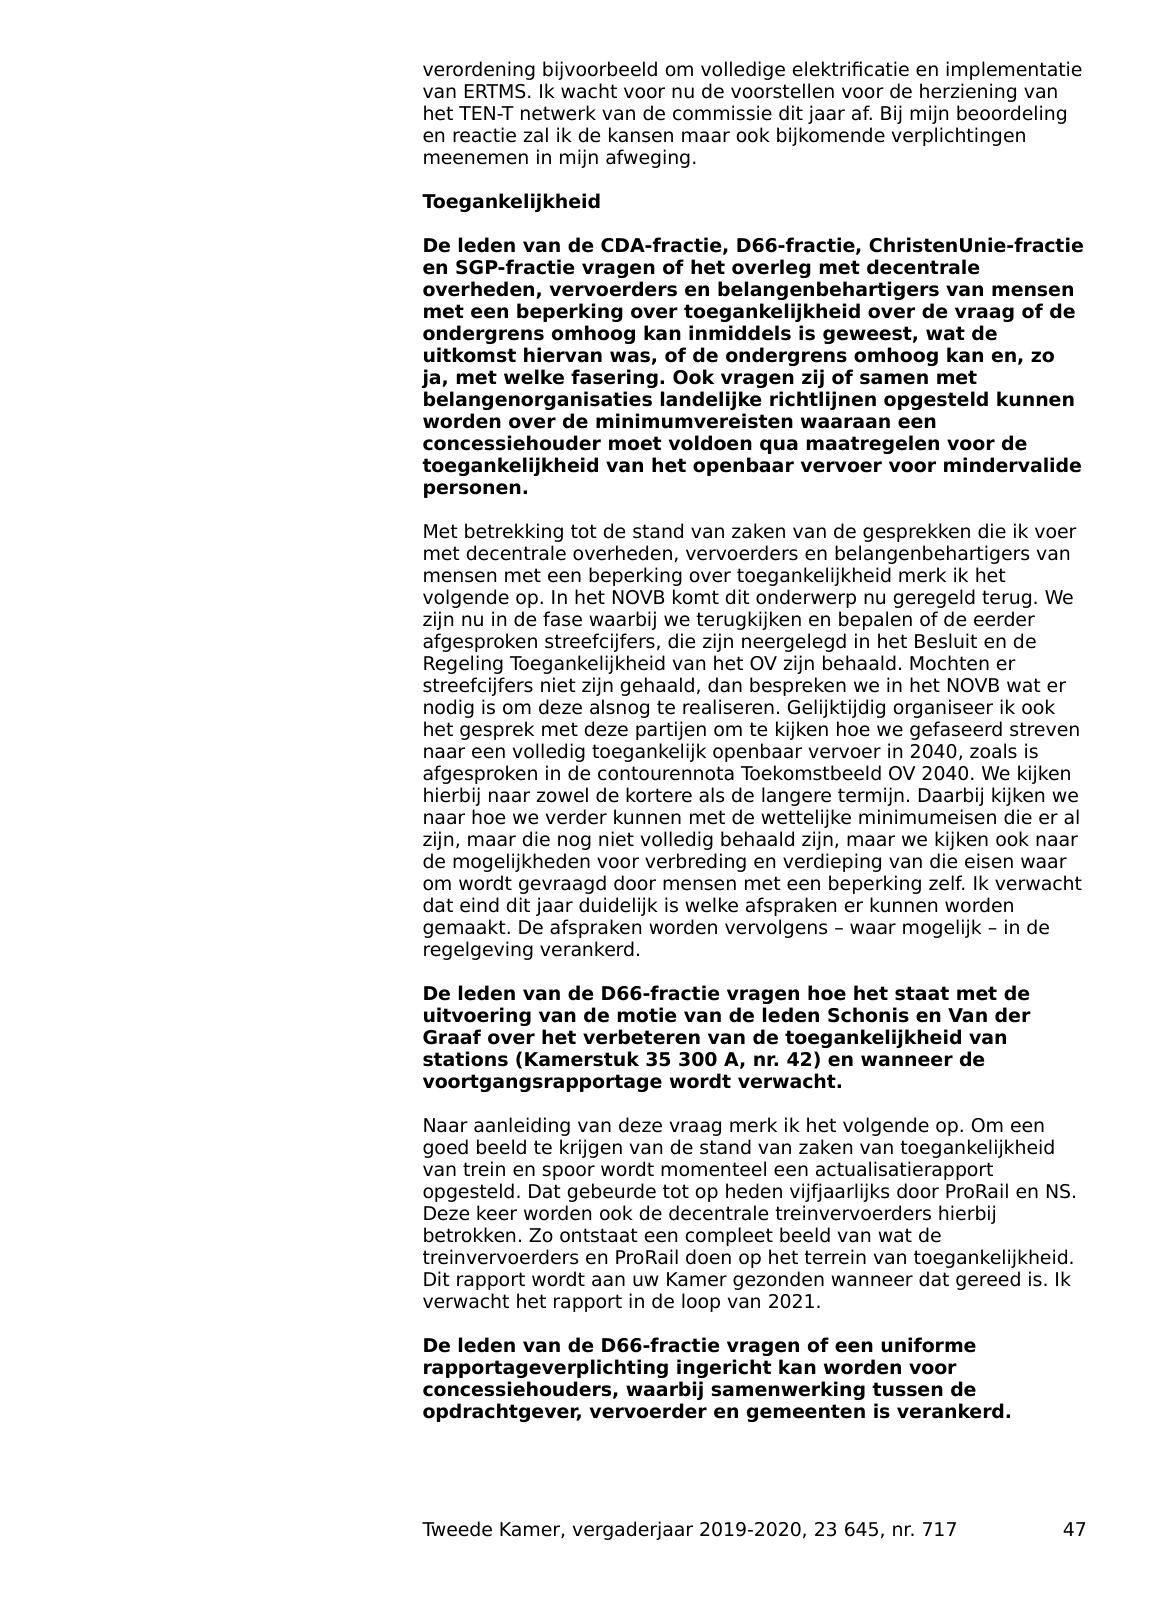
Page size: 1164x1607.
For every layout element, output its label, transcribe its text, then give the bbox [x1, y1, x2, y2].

text Naar aanleiding van deze vraag merk ik het volgende op. Om een goed beeld te krijgen van de stand van zaken van toegankelijkheid van trein en spoor wordt momenteel een actualisatierapport opgesteld. Dat gebeurde tot op heden vijfjaarlijks door ProRail en NS. Deze keer worden ook de decentrale treinvervoerders hierbij betrokken. Zo ontstaat een compleet beeld van wat de treinvervoerders en ProRail doen op het terrein van toegankelijkheid. Dit rapport wordt aan uw Kamer gezonden wanneer dat gereed is. Ik verwacht het rapport in de loop van 2021. [422, 1115, 1087, 1313]
text De leden van de CDA-fractie, D66-fractie, ChristenUnie-fractie en SGP-fractie vragen of het overleg met decentrale overheden, vervoerders en belangenbehartigers van mensen met een beperking over toegankelijkheid over de vraag of de ondergrens omhoog kan inmiddels is geweest, wat de uitkomst hiervan was, of de ondergrens omhoog kan en, zo ja, met welke fasering. Ook vragen zij of samen met belangenorganisaties landelijke richtlijnen opgesteld kunnen worden over de minimumvereisten waaraan een concessiehouder moet voldoen qua maatregelen voor de toegankelijkheid van het openbaar vervoer voor mindervalide personen. [422, 235, 1087, 499]
subtitle Toegankelijkheid [422, 191, 1087, 213]
text De leden van de D66-fractie vragen of een uniforme rapportageverplichting ingericht kan worden voor concessiehouders, waarbij samenwerking tussen de opdrachtgever, vervoerder en gemeenten is verankerd. [422, 1335, 1087, 1423]
text De leden van de D66-fractie vragen hoe het staat met de uitvoering van de motie van de leden Schonis en Van der Graaf over het verbeteren van de toegankelijkheid van stations (Kamerstuk 35 300 A, nr. 42) en wanneer de voortgangsrapportage wordt verwacht. [422, 983, 1087, 1093]
text Met betrekking tot de stand van zaken van de gesprekken die ik voer met decentrale overheden, vervoerders en belangenbehartigers van mensen met een beperking over toegankelijkheid merk ik het volgende op. In het NOVB komt dit onderwerp nu geregeld terug. We zijn nu in de fase waarbij we terugkijken en bepalen of de eerder afgesproken streefcijfers, die zijn neergelegd in het Besluit en de Regeling Toegankelijkheid van het OV zijn behaald. Mochten er streefcijfers niet zijn gehaald, dan bespreken we in het NOVB wat er nodig is om deze alsnog te realiseren. Gelijktijdig organiseer ik ook het gesprek met deze partijen om te kijken hoe we gefaseerd streven naar een volledig toegankelijk openbaar vervoer in 2040, zoals is afgesproken in de contourennota Toekomstbeeld OV 2040. We kijken hierbij naar zowel de kortere als de langere termijn. Daarbij kijken we naar hoe we verder kunnen met de wettelijke minimumeisen die er al zijn, maar die nog niet volledig behaald zijn, maar we kijken ook naar de mogelijkheden voor verbreding en verdieping van die eisen waar om wordt gevraagd door mensen met een beperking zelf. Ik verwacht dat eind dit jaar duidelijk is welke afspraken er kunnen worden gemaakt. De afspraken worden vervolgens – waar mogelijk – in de regelgeving verankerd. [422, 521, 1087, 961]
text verordening bijvoorbeeld om volledige elektrificatie en implementatie van ERTMS. Ik wacht voor nu de voorstellen voor de herziening van het TEN-T netwerk van de commissie dit jaar af. Bij mijn beoordeling en reactie zal ik de kansen maar ook bijkomende verplichtingen meenemen in mijn afweging. [422, 59, 1087, 169]
